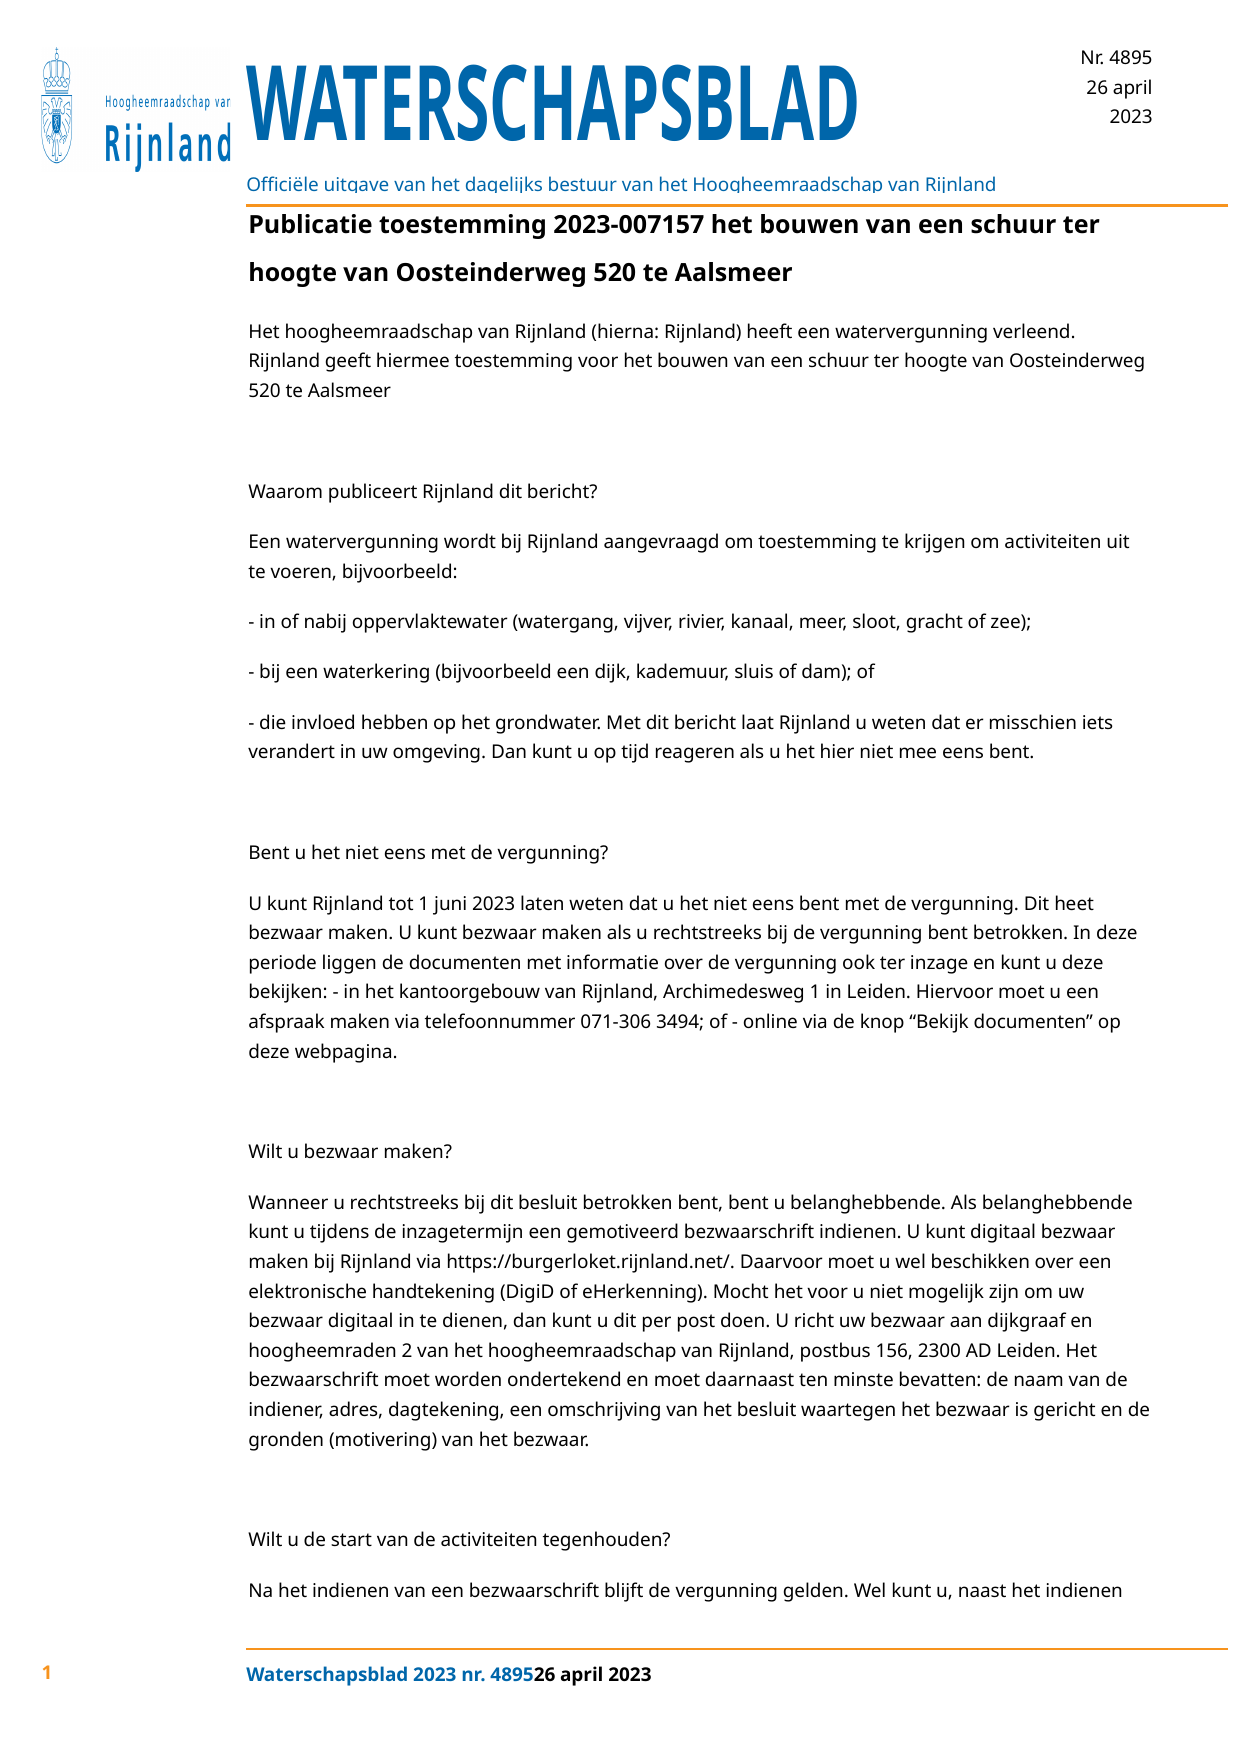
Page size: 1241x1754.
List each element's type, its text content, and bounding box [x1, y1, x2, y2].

text Een watervergunning wordt bij Rijnland aangevraagd om toestemming te krijgen om activiteiten uit te voeren, bijvoorbeeld: [248, 528, 1152, 584]
text - die invloed hebben op het grondwater. Met dit bericht laat Rijnland u weten dat er misschien iets verandert in uw omgeving. Dan kunt u op tijd reageren als u het hier niet mee eens bent. [248, 709, 1152, 764]
text Waarom publiceert Rijnland dit bericht? [248, 478, 1152, 504]
text Bent u het niet eens met de vergunning? [248, 839, 1152, 865]
picture [41, 47, 231, 172]
text Publicatie toestemming 2023-007157 het bouwen van een schuur ter hoogte van Oosteinderweg 520 te Aalsmeer [248, 207, 1152, 288]
text Wilt u bezwaar maken? [248, 1139, 1152, 1164]
text - bij een waterkering (bijvoorbeeld een dijk, kademuur, sluis of dam); of [248, 659, 1152, 684]
text Wanneer u rechtstreeks bij dit besluit betrokken bent, bent u belanghebbende. Als belanghebbende kunt u tijdens de inzagetermijn een gemotiveerd bezwaarschrift indienen. U kunt digitaal bezwaar maken bij Rijnland via https://burgerloket.rijnland.net/. Daarvoor moet u wel beschikken over een elektronische handtekening (DigiD of eHerkenning). Mocht het voor u niet mogelijk zijn om uw bezwaar digitaal in te dienen, dan kunt u dit per post doen. U richt uw bezwaar aan dijkgraaf en hoogheemraden 2 van het hoogheemraadschap van Rijnland, postbus 156, 2300 AD Leiden. Het bezwaarschrift moet worden ondertekend en moet daarnaast ten minste bevatten: de naam van de indiener, adres, dagtekening, een omschrijving van het besluit waartegen het bezwaar is gericht en de gronden (motivering) van het bezwaar. [248, 1189, 1152, 1452]
text U kunt Rijnland tot 1 juni 2023 laten weten dat u het niet eens bent met de vergunning. Dit heet bezwaar maken. U kunt bezwaar maken als u rechtstreeks bij de vergunning bent betrokken. In deze periode liggen de documenten met informatie over de vergunning ook ter inzage en kunt u deze bekijken: - in het kantoorgebouw van Rijnland, Archimedesweg 1 in Leiden. Hiervoor moet u een afspraak maken via telefoonnummer 071-306 3494; of - online via de knop “Bekijk documenten” op deze webpagina. [248, 890, 1152, 1064]
text Wilt u de start van de activiteiten tegenhouden? [248, 1527, 1152, 1552]
text Het hoogheemraadschap van Rijnland (hierna: Rijnland) heeft een watervergunning verleend. Rijnland geeft hiermee toestemming voor het bouwen van een schuur ter hoogte van Oosteinderweg 520 te Aalsmeer [248, 318, 1152, 403]
text Na het indienen van een bezwaarschrift blijft de vergunning gelden. Wel kunt u, naast het indienen [248, 1577, 1152, 1603]
text - in of nabij oppervlaktewater (watergang, vijver, rivier, kanaal, meer, sloot, gracht of zee); [248, 608, 1152, 634]
